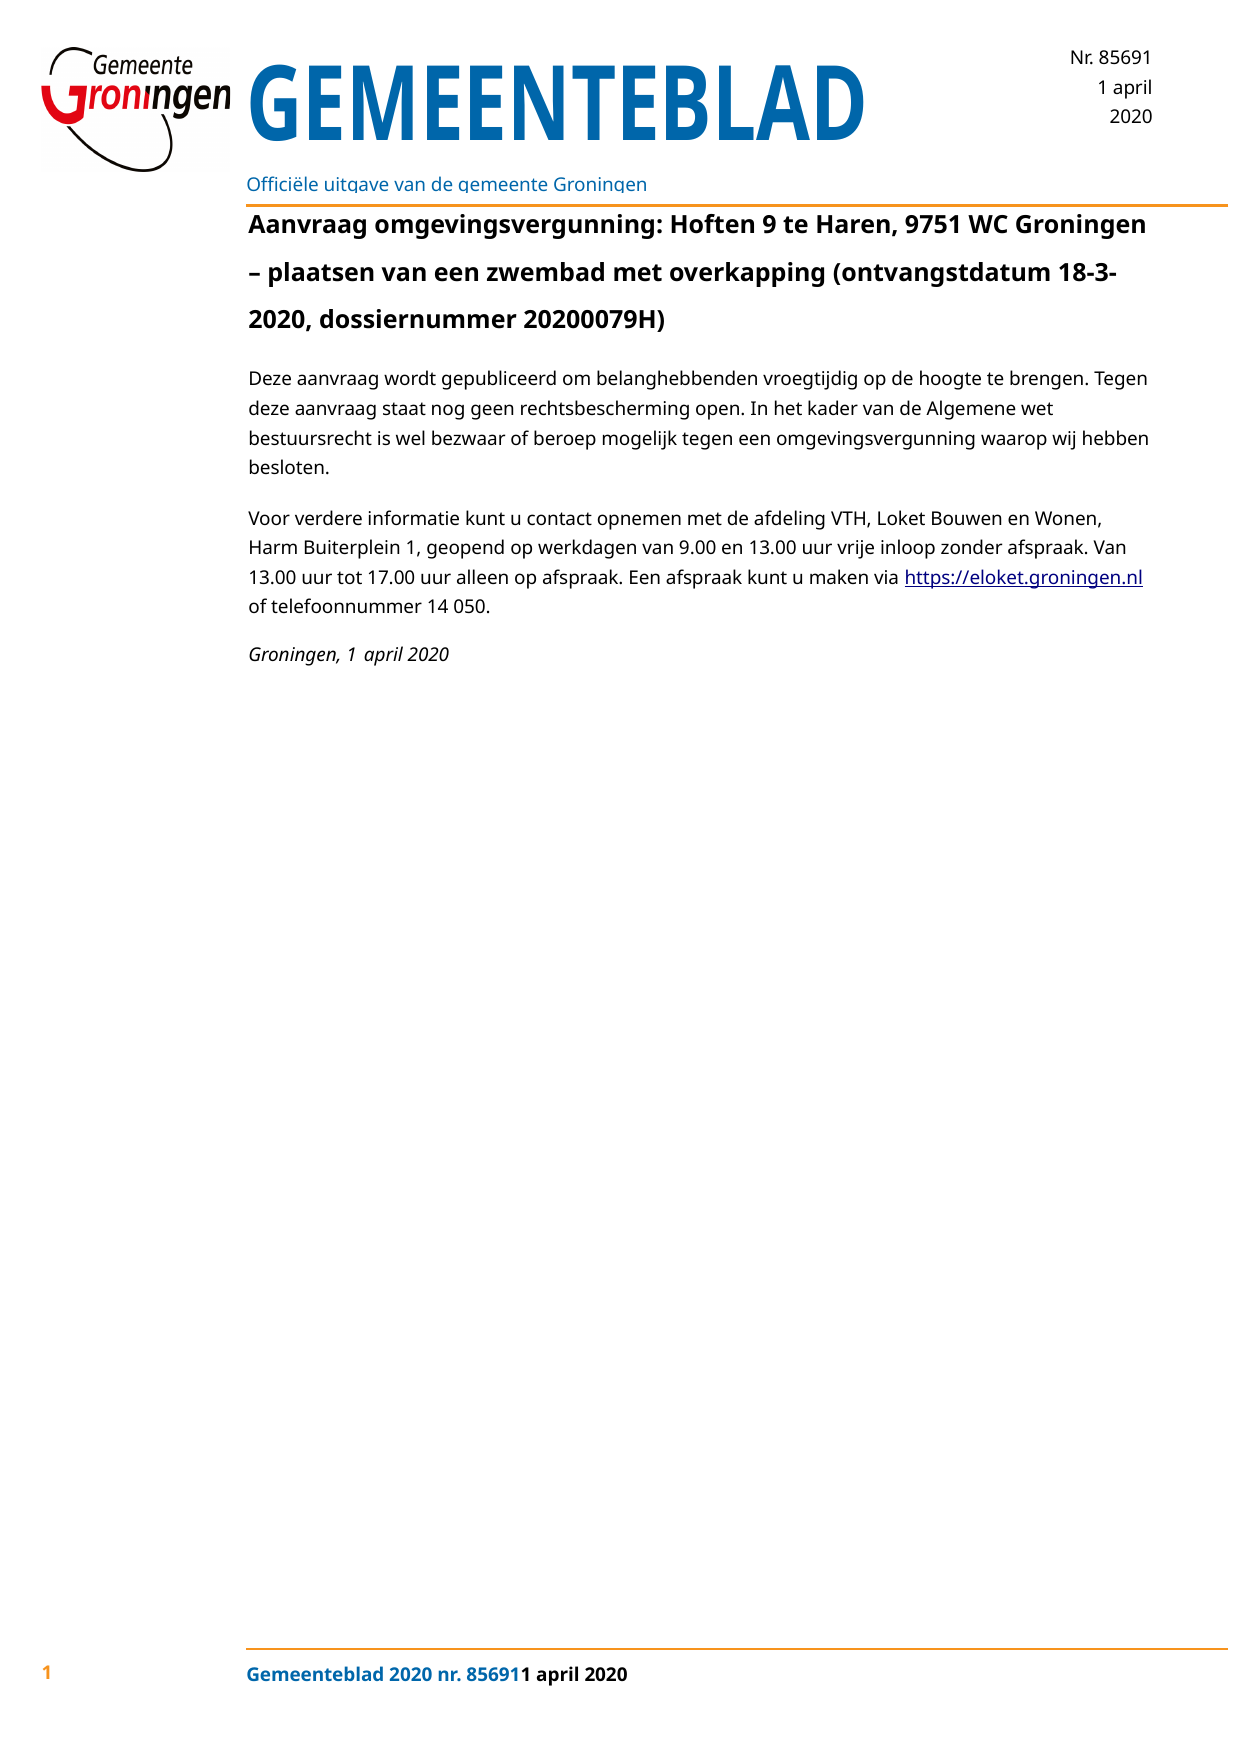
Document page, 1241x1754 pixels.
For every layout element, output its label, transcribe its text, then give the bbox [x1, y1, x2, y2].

text Deze aanvraag wordt gepubliceerd om belanghebbenden vroegtijdig op de hoogte te brengen. Tegen deze aanvraag staat nog geen rechtsbescherming open. In het kader van de Algemene wet bestuursrecht is wel bezwaar of beroep mogelijk tegen een omgevingsvergunning waarop wij hebben besloten. [248, 366, 1152, 480]
text Groningen, 1 april 2020 [248, 641, 1152, 667]
picture [41, 47, 231, 172]
text Voor verdere informatie kunt u contact opnemen met de afdeling VTH, Loket Bouwen en Wonen, Harm Buiterplein 1, geopend op werkdagen van 9.00 en 13.00 uur vrije inloop zonder afspraak. Van 13.00 uur tot 17.00 uur alleen op afspraak. Een afspraak kunt u maken via https://eloket.groningen.nl of telefoonnummer 14 050. [248, 505, 1152, 619]
text Aanvraag omgevingsvergunning: Hoften 9 te Haren, 9751 WC Groningen – plaatsen van een zwembad met overkapping (ontvangstdatum 18-3-2020, dossiernummer 20200079H) [248, 207, 1152, 336]
